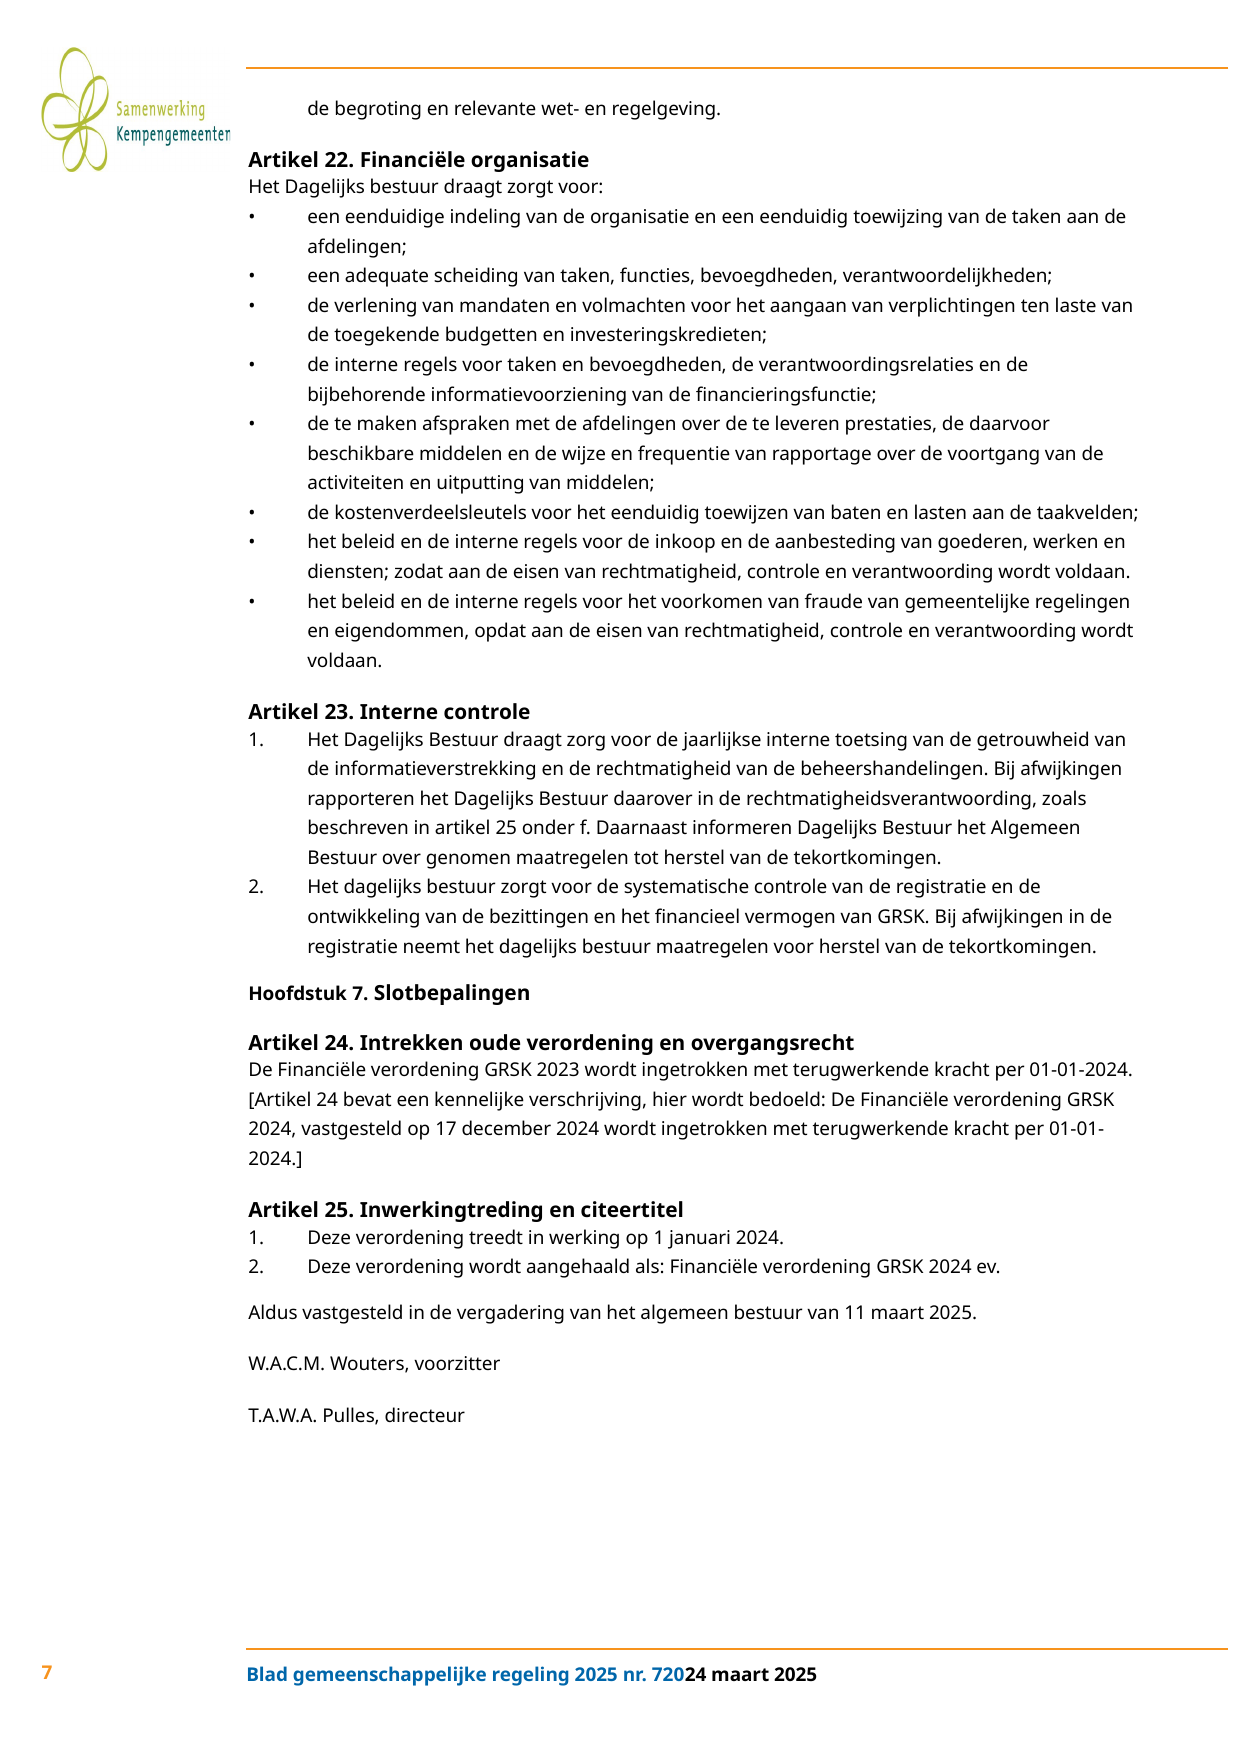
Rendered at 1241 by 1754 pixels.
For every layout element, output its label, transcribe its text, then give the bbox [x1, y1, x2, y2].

list een eenduidige indeling van de organisatie en een eenduidig toewijzing van de taken aan de afdelingen; [248, 203, 1152, 258]
list de kostenverdeelsleutels voor het eenduidig toewijzen van baten en lasten aan de taakvelden; [248, 499, 1152, 525]
text Het Dagelijks bestuur draagt zorgt voor: [248, 174, 1152, 199]
text Artikel 22. Financiële organisatie [248, 145, 1152, 174]
list de verlening van mandaten en volmachten voor het aangaan van verplichtingen ten laste van de toegekende budgetten en investeringskredieten; [248, 292, 1152, 347]
list Deze verordening wordt aangehaald als: Financiële verordening GRSK 2024 ev. [248, 1253, 1152, 1279]
list het beleid en de interne regels voor het voorkomen van fraude van gemeentelijke regelingen en eigendommen, opdat aan de eisen van rechtmatigheid, controle en verantwoording wordt voldaan. [248, 588, 1152, 673]
text W.A.C.M. Wouters, voorzitter [248, 1351, 1152, 1376]
list een adequate scheiding van taken, functies, bevoegdheden, verantwoordelijkheden; [248, 262, 1152, 288]
text [Artikel 24 bevat een kennelijke verschrijving, hier wordt bedoeld: De Financiële verordening GRSK 2024, vastgesteld op 17 december 2024 wordt ingetrokken met terugwerkende kracht per 01-01-2024.] [248, 1086, 1152, 1171]
text Artikel 24. Intrekken oude verordening en overgangsrecht [248, 1028, 1152, 1056]
list Het Dagelijks Bestuur draagt zorg voor de jaarlijkse interne toetsing van de getrouwheid van de informatieverstrekking en de rechtmatigheid van de beheershandelingen. Bij afwijkingen rapporteren het Dagelijks Bestuur daarover in de rechtmatigheidsverantwoording, zoals beschreven in artikel 25 onder f. Daarnaast informeren Dagelijks Bestuur het Algemeen Bestuur over genomen maatregelen tot herstel van de tekortkomingen. [248, 726, 1152, 870]
list het beleid en de interne regels voor de inkoop en de aanbesteding van goederen, werken en diensten; zodat aan de eisen van rechtmatigheid, controle en verantwoording wordt voldaan. [248, 529, 1152, 584]
list Deze verordening treedt in werking op 1 januari 2024. [248, 1224, 1152, 1249]
text Hoofdstuk 7. Slotbepalingen [248, 978, 1152, 1007]
text T.A.W.A. Pulles, directeur [248, 1402, 1152, 1428]
text Artikel 23. Interne controle [248, 697, 1152, 726]
text Artikel 25. Inwerkingtreding en citeertitel [248, 1195, 1152, 1224]
text Aldus vastgesteld in de vergadering van het algemeen bestuur van 11 maart 2025. [248, 1299, 1152, 1325]
list de interne regels voor taken en bevoegdheden, de verantwoordingsrelaties en de bijbehorende informatievoorziening van de financieringsfunctie; [248, 351, 1152, 406]
list de begroting en relevante wet- en regelgeving. [248, 95, 1152, 121]
list Het dagelijks bestuur zorgt voor de systematische controle van de registratie en de ontwikkeling van de bezittingen en het financieel vermogen van GRSK. Bij afwijkingen in de registratie neemt het dagelijks bestuur maatregelen voor herstel van de tekortkomingen. [248, 874, 1152, 959]
picture [41, 47, 231, 172]
list de te maken afspraken met de afdelingen over de te leveren prestaties, de daarvoor beschikbare middelen en de wijze en frequentie van rapportage over de voortgang van de activiteiten en uitputting van middelen; [248, 410, 1152, 495]
text De Financiële verordening GRSK 2023 wordt ingetrokken met terugwerkende kracht per 01-01-2024. [248, 1056, 1152, 1082]
